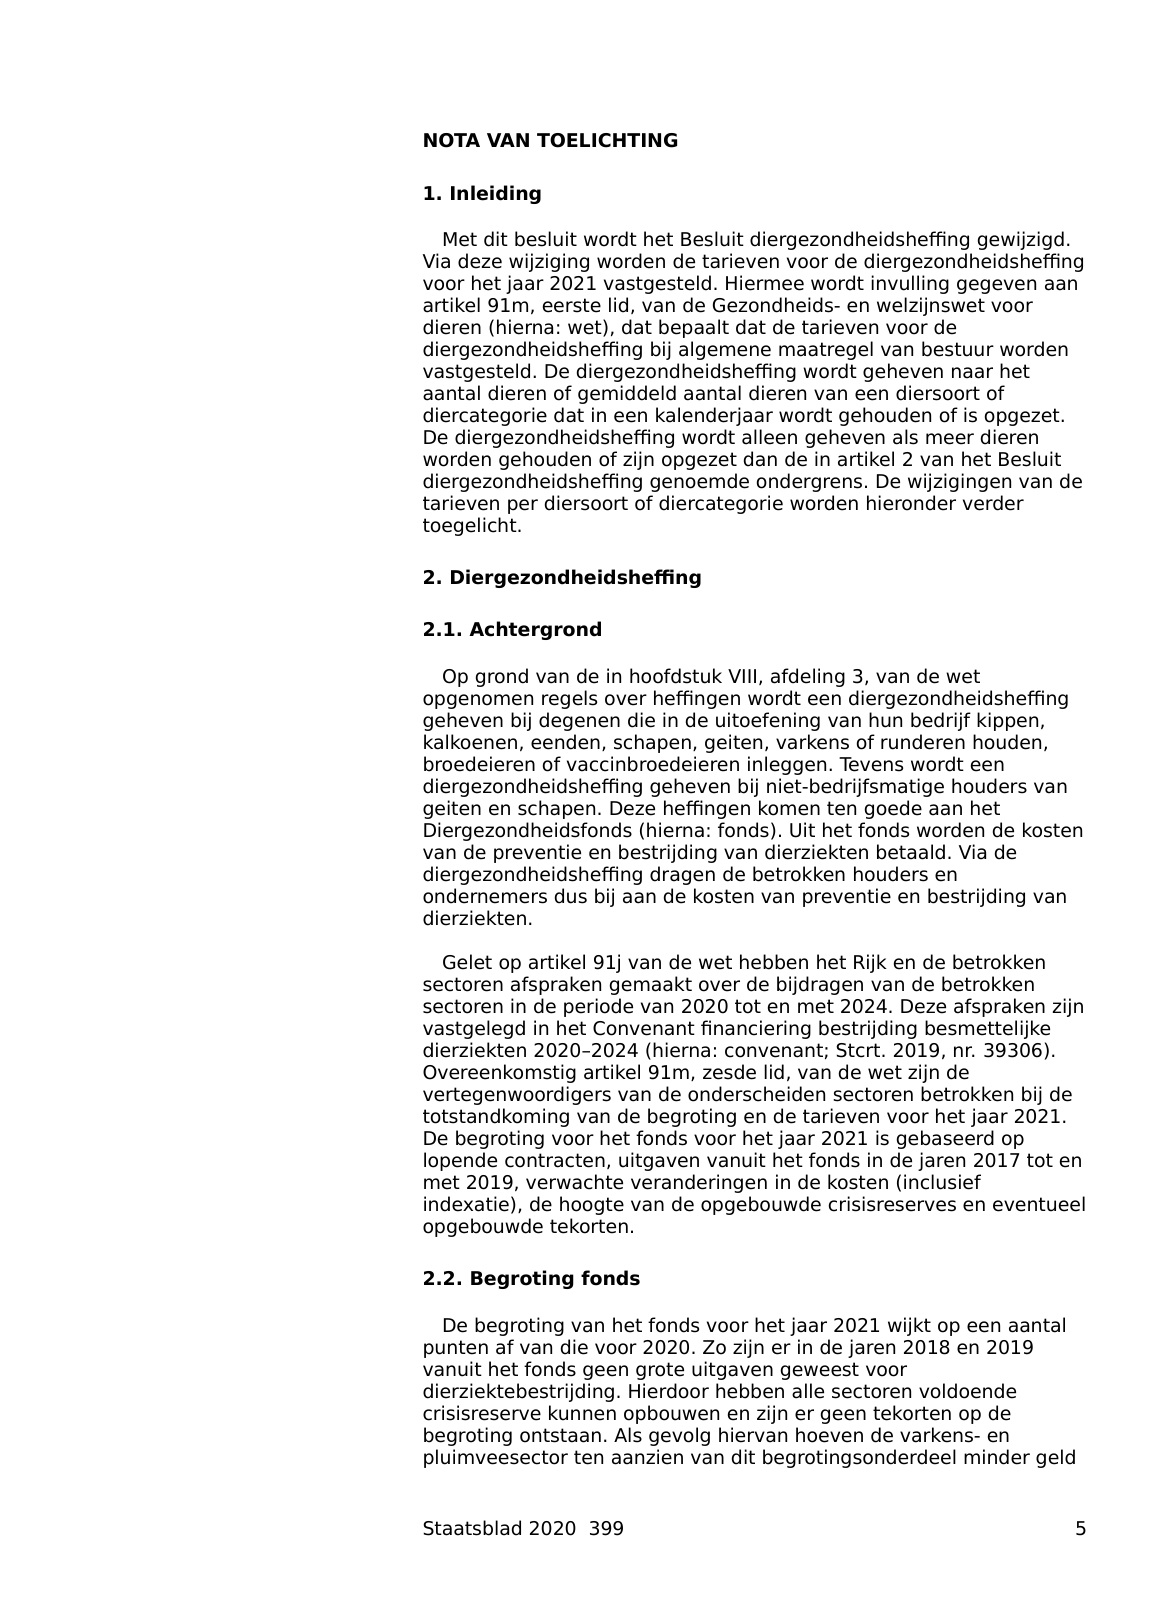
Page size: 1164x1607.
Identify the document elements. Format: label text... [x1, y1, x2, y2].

text Gelet op artikel 91j van de wet hebben het Rijk en de betrokken sectoren afspraken gemaakt over de bijdragen van de betrokken sectoren in de periode van 2020 tot en met 2024. Deze afspraken zijn vastgelegd in het Convenant financiering bestrijding besmettelijke dierziekten 2020–2024 (hierna: convenant; Stcrt. 2019, nr. 39306). Overeenkomstig artikel 91m, zesde lid, van de wet zijn de vertegenwoordigers van de onderscheiden sectoren betrokken bij de totstandkoming van de begroting en de tarieven voor het jaar 2021. De begroting voor het fonds voor het jaar 2021 is gebaseerd op lopende contracten, uitgaven vanuit het fonds in de jaren 2017 tot en met 2019, verwachte veranderingen in de kosten (inclusief indexatie), de hoogte van de opgebouwde crisisreserves en eventueel opgebouwde tekorten. [422, 952, 1087, 1238]
subtitle 2.1. Achtergrond [422, 619, 1087, 641]
text Met dit besluit wordt het Besluit diergezondheidsheffing gewijzigd. Via deze wijziging worden de tarieven voor de diergezondheidsheffing voor het jaar 2021 vastgesteld. Hiermee wordt invulling gegeven aan artikel 91m, eerste lid, van de Gezondheids- en welzijnswet voor dieren (hierna: wet), dat bepaalt dat de tarieven voor de diergezondheidsheffing bij algemene maatregel van bestuur worden vastgesteld. De diergezondheidsheffing wordt geheven naar het aantal dieren of gemiddeld aantal dieren van een diersoort of diercategorie dat in een kalenderjaar wordt gehouden of is opgezet. De diergezondheidsheffing wordt alleen geheven als meer dieren worden gehouden of zijn opgezet dan de in artikel 2 van het Besluit diergezondheidsheffing genoemde ondergrens. De wijzigingen van de tarieven per diersoort of diercategorie worden hieronder verder toegelicht. [422, 229, 1087, 537]
text Op grond van de in hoofdstuk VIII, afdeling 3, van de wet opgenomen regels over heffingen wordt een diergezondheidsheffing geheven bij degenen die in de uitoefening van hun bedrijf kippen, kalkoenen, eenden, schapen, geiten, varkens of runderen houden, broedeieren of vaccinbroedeieren inleggen. Tevens wordt een diergezondheidsheffing geheven bij niet-bedrijfsmatige houders van geiten en schapen. Deze heffingen komen ten goede aan het Diergezondheidsfonds (hierna: fonds). Uit het fonds worden de kosten van de preventie en bestrijding van dierziekten betaald. Via de diergezondheidsheffing dragen de betrokken houders en ondernemers dus bij aan de kosten van preventie en bestrijding van dierziekten. [422, 666, 1087, 930]
subtitle NOTA VAN TOELICHTING [422, 130, 1087, 152]
text De begroting van het fonds voor het jaar 2021 wijkt op een aantal punten af van die voor 2020. Zo zijn er in de jaren 2018 en 2019 vanuit het fonds geen grote uitgaven geweest voor dierziektebestrijding. Hierdoor hebben alle sectoren voldoende crisisreserve kunnen opbouwen en zijn er geen tekorten op de begroting ontstaan. Als gevolg hiervan hoeven de varkens- en pluimveesector ten aanzien van dit begrotingsonderdeel minder geld [422, 1315, 1087, 1468]
subtitle 2. Diergezondheidsheffing [422, 567, 1087, 589]
subtitle 1. Inleiding [422, 182, 1087, 204]
subtitle 2.2. Begroting fonds [422, 1268, 1087, 1290]
